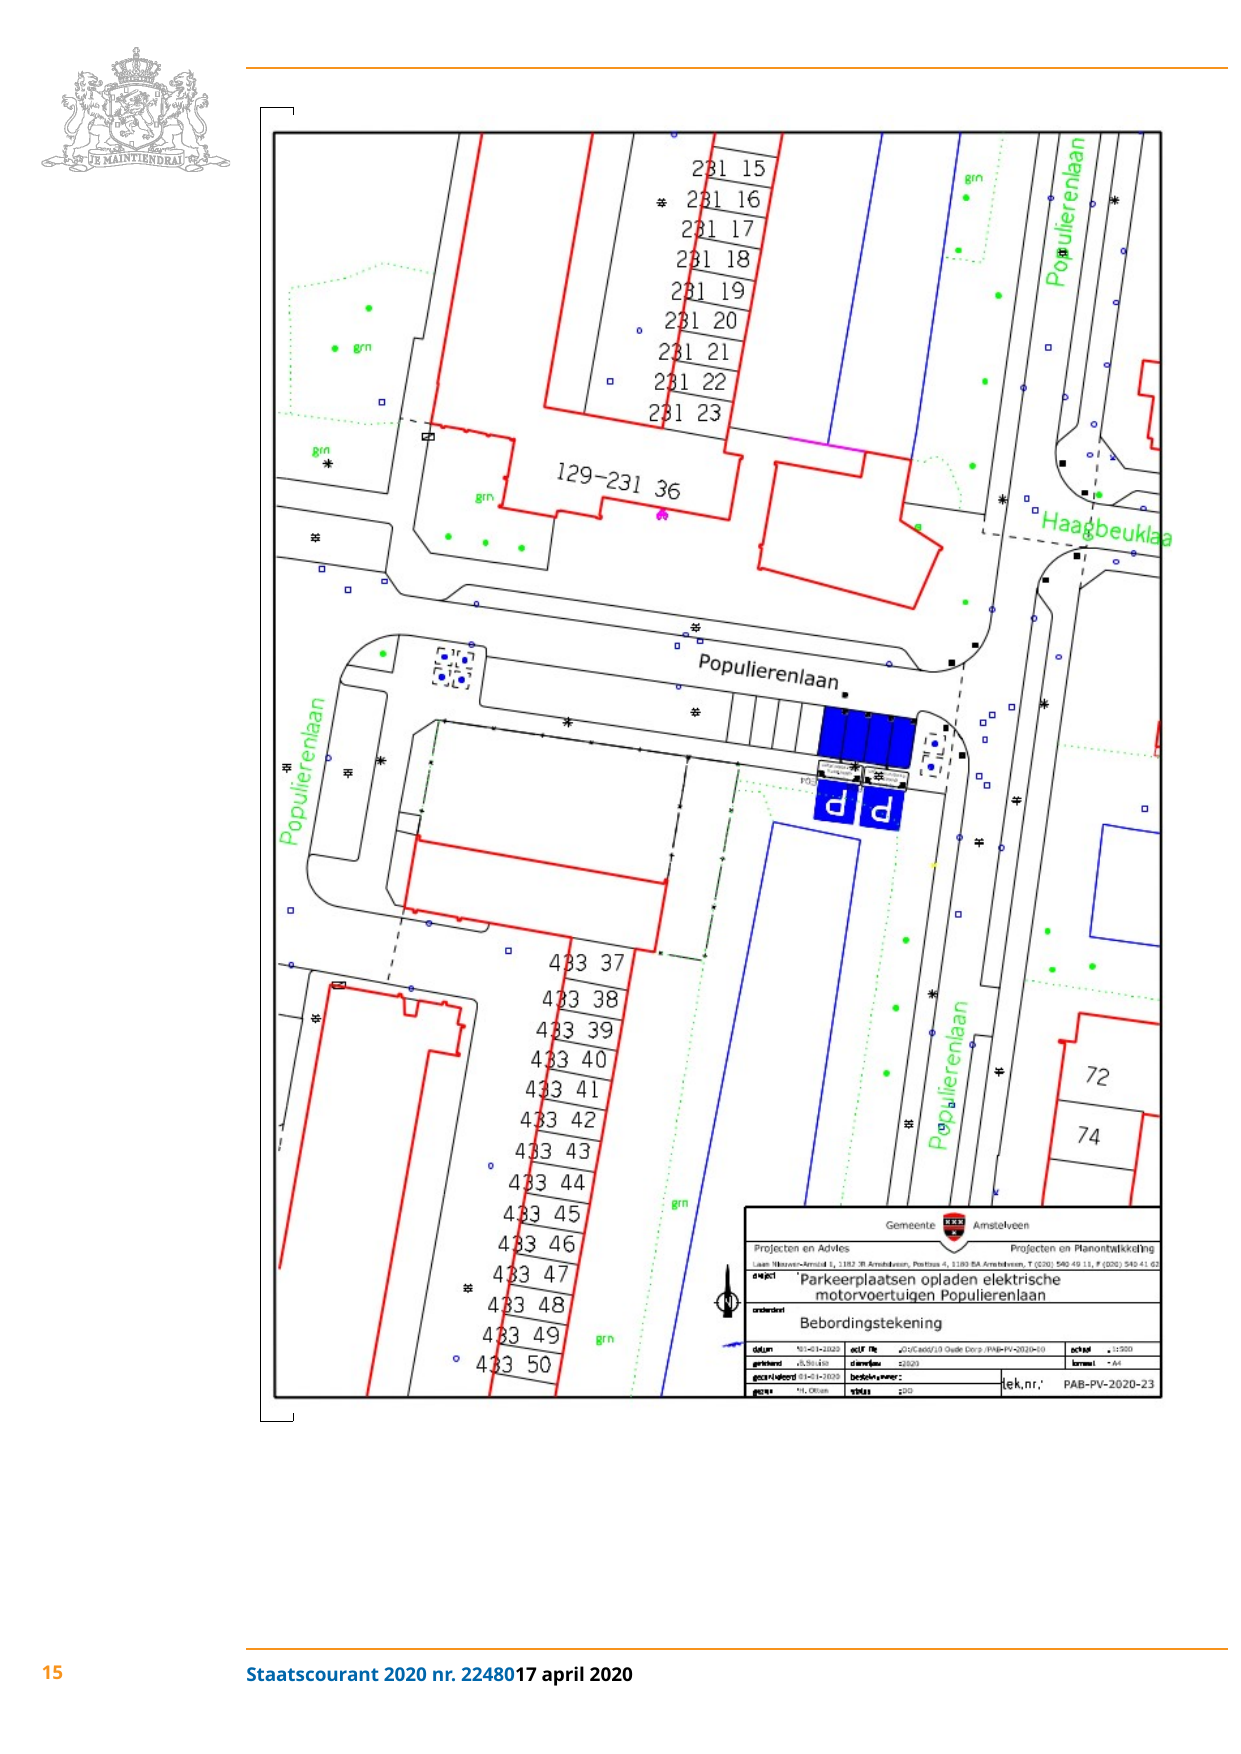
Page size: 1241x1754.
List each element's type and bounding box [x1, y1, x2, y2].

picture [41, 47, 231, 172]
picture [268, 115, 1173, 1413]
